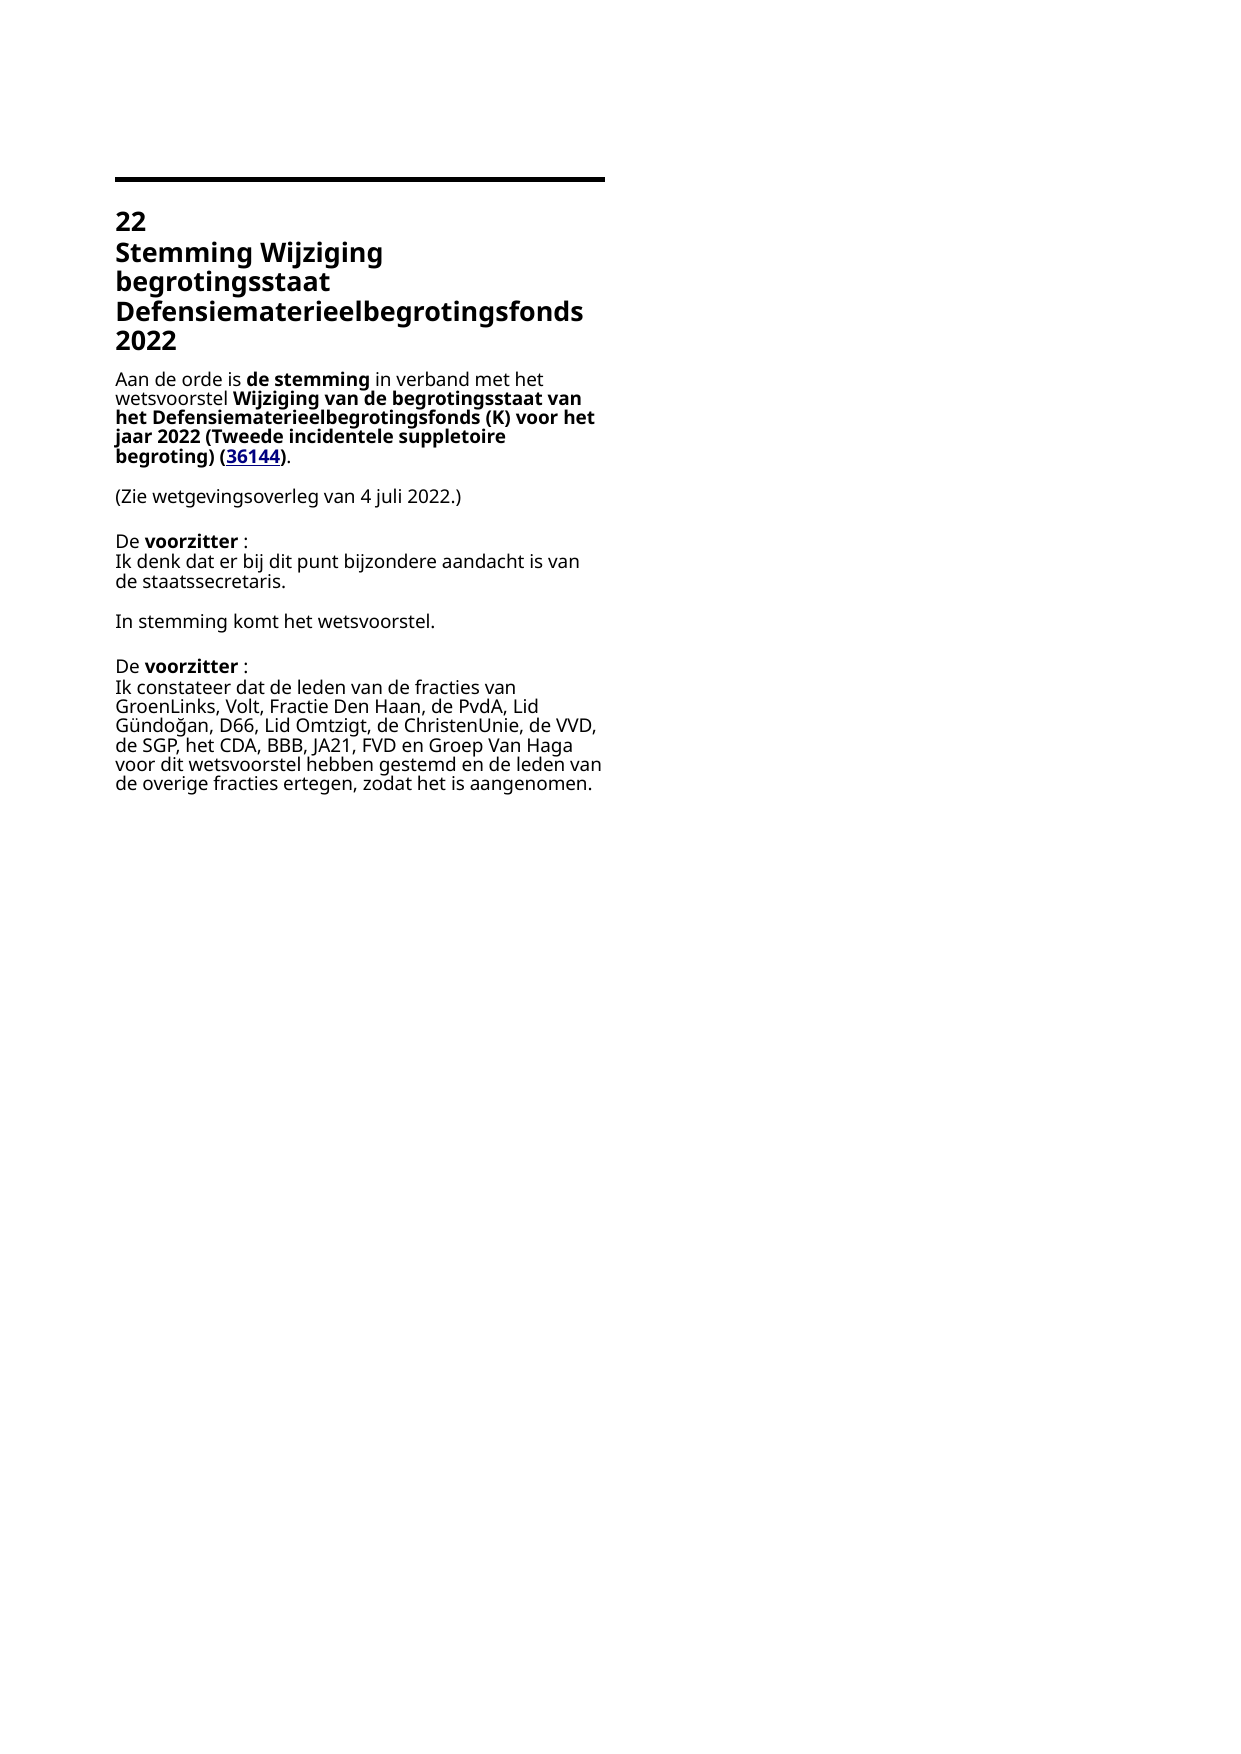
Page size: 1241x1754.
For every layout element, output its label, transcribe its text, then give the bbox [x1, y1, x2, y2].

text In stemming komt het wetsvoorstel. [115, 613, 605, 632]
text 22 [115, 203, 605, 239]
text De voorzitter : [115, 528, 605, 553]
text Stemming Wijziging begrotingsstaat Defensiematerieelbegrotingsfonds 2022 [115, 239, 605, 371]
text De voorzitter : [115, 653, 605, 679]
text Aan de orde is de stemming in verband met het wetsvoorstel Wijziging van de begrotingsstaat van het Defensiematerieelbegrotingsfonds (K) voor het jaar 2022 (Tweede incidentele suppletoire begroting) (36144). [115, 371, 605, 467]
text (Zie wetgevingsoverleg van 4 juli 2022.) [115, 488, 605, 507]
text Ik denk dat er bij dit punt bijzondere aandacht is van de staatssecretaris. [115, 553, 605, 592]
text Ik constateer dat de leden van de fracties van GroenLinks, Volt, Fractie Den Haan, de PvdA, Lid Gündoğan, D66, Lid Omtzigt, de ChristenUnie, de VVD, de SGP, het CDA, BBB, JA21, FVD en Groep Van Haga voor dit wetsvoorstel hebben gestemd en de leden van de overige fracties ertegen, zodat het is aangenomen. [115, 679, 605, 794]
